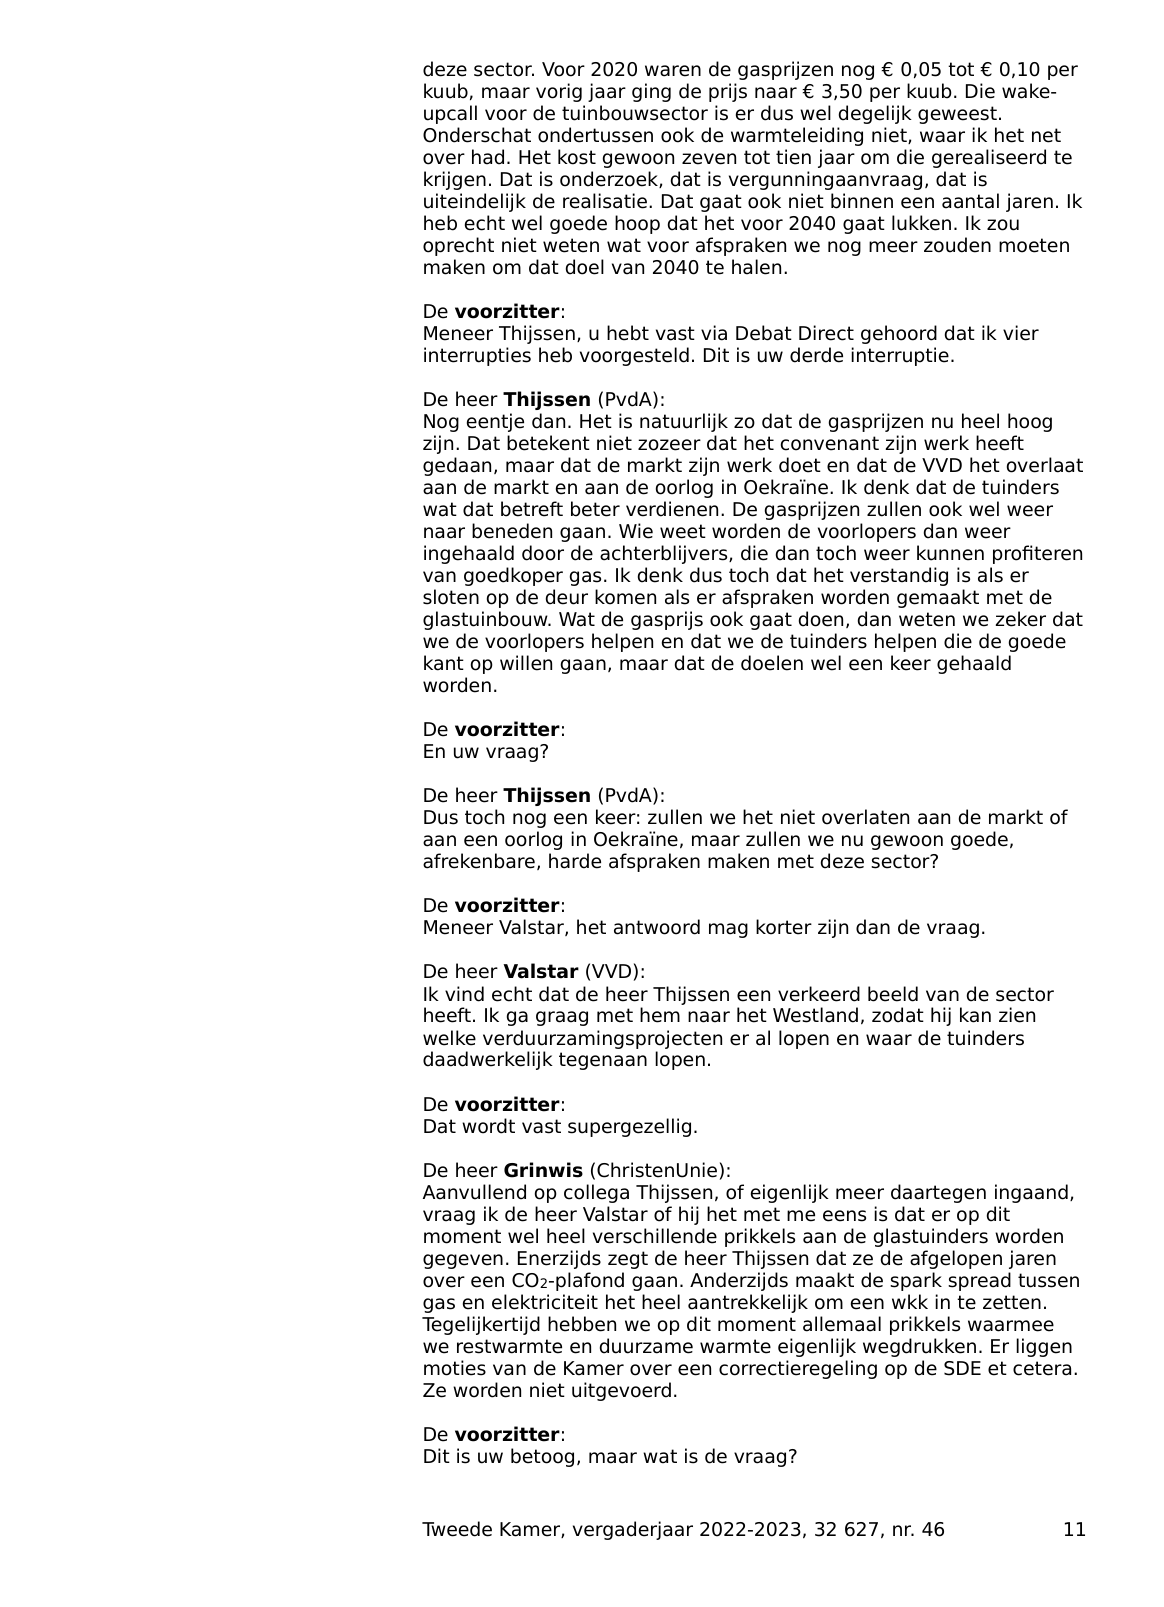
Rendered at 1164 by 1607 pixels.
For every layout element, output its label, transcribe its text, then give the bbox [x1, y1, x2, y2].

text Meneer Valstar, het antwoord mag korter zijn dan de vraag. [422, 917, 1087, 939]
text De heer Grinwis (ChristenUnie): [422, 1160, 1087, 1182]
text Meneer Thijssen, u hebt vast via Debat Direct gehoord dat ik vier interrupties heb voorgesteld. Dit is uw derde interruptie. [422, 323, 1087, 367]
text De voorzitter: [422, 1093, 1087, 1116]
text De voorzitter: [422, 1424, 1087, 1446]
text De heer Thijssen (PvdA): [422, 785, 1087, 807]
text De heer Thijssen (PvdA): [422, 389, 1087, 411]
text deze sector. Voor 2020 waren de gasprijzen nog € 0,05 tot € 0,10 per kuub, maar vorig jaar ging de prijs naar € 3,50 per kuub. Die wake-upcall voor de tuinbouwsector is er dus wel degelijk geweest. Onderschat ondertussen ook de warmteleiding niet, waar ik het net over had. Het kost gewoon zeven tot tien jaar om die gerealiseerd te krijgen. Dat is onderzoek, dat is vergunningaanvraag, dat is uiteindelijk de realisatie. Dat gaat ook niet binnen een aantal jaren. Ik heb echt wel goede hoop dat het voor 2040 gaat lukken. Ik zou oprecht niet weten wat voor afspraken we nog meer zouden moeten maken om dat doel van 2040 te halen. [422, 59, 1087, 279]
text Ik vind echt dat de heer Thijssen een verkeerd beeld van de sector heeft. Ik ga graag met hem naar het Westland, zodat hij kan zien welke verduurzamingsprojecten er al lopen en waar de tuinders daadwerkelijk tegenaan lopen. [422, 983, 1087, 1071]
text Dus toch nog een keer: zullen we het niet overlaten aan de markt of aan een oorlog in Oekraïne, maar zullen we nu gewoon goede, afrekenbare, harde afspraken maken met deze sector? [422, 807, 1087, 873]
text En uw vraag? [422, 741, 1087, 763]
text De heer Valstar (VVD): [422, 961, 1087, 983]
text De voorzitter: [422, 719, 1087, 741]
text Aanvullend op collega Thijssen, of eigenlijk meer daartegen ingaand, vraag ik de heer Valstar of hij het met me eens is dat er op dit moment wel heel verschillende prikkels aan de glastuinders worden gegeven. Enerzijds zegt de heer Thijssen dat ze de afgelopen jaren over een CO2-plafond gaan. Anderzijds maakt de spark spread tussen gas en elektriciteit het heel aantrekkelijk om een wkk in te zetten. Tegelijkertijd hebben we op dit moment allemaal prikkels waarmee we restwarmte en duurzame warmte eigenlijk wegdrukken. Er liggen moties van de Kamer over een correctieregeling op de SDE et cetera. Ze worden niet uitgevoerd. [422, 1182, 1087, 1401]
text Dat wordt vast supergezellig. [422, 1116, 1087, 1137]
text Dit is uw betoog, maar wat is de vraag? [422, 1446, 1087, 1468]
text De voorzitter: [422, 895, 1087, 917]
text Nog eentje dan. Het is natuurlijk zo dat de gasprijzen nu heel hoog zijn. Dat betekent niet zozeer dat het convenant zijn werk heeft gedaan, maar dat de markt zijn werk doet en dat de VVD het overlaat aan de markt en aan de oorlog in Oekraïne. Ik denk dat de tuinders wat dat betreft beter verdienen. De gasprijzen zullen ook wel weer naar beneden gaan. Wie weet worden de voorlopers dan weer ingehaald door de achterblijvers, die dan toch weer kunnen profiteren van goedkoper gas. Ik denk dus toch dat het verstandig is als er sloten op de deur komen als er afspraken worden gemaakt met de glastuinbouw. Wat de gasprijs ook gaat doen, dan weten we zeker dat we de voorlopers helpen en dat we de tuinders helpen die de goede kant op willen gaan, maar dat de doelen wel een keer gehaald worden. [422, 411, 1087, 697]
text De voorzitter: [422, 301, 1087, 323]
